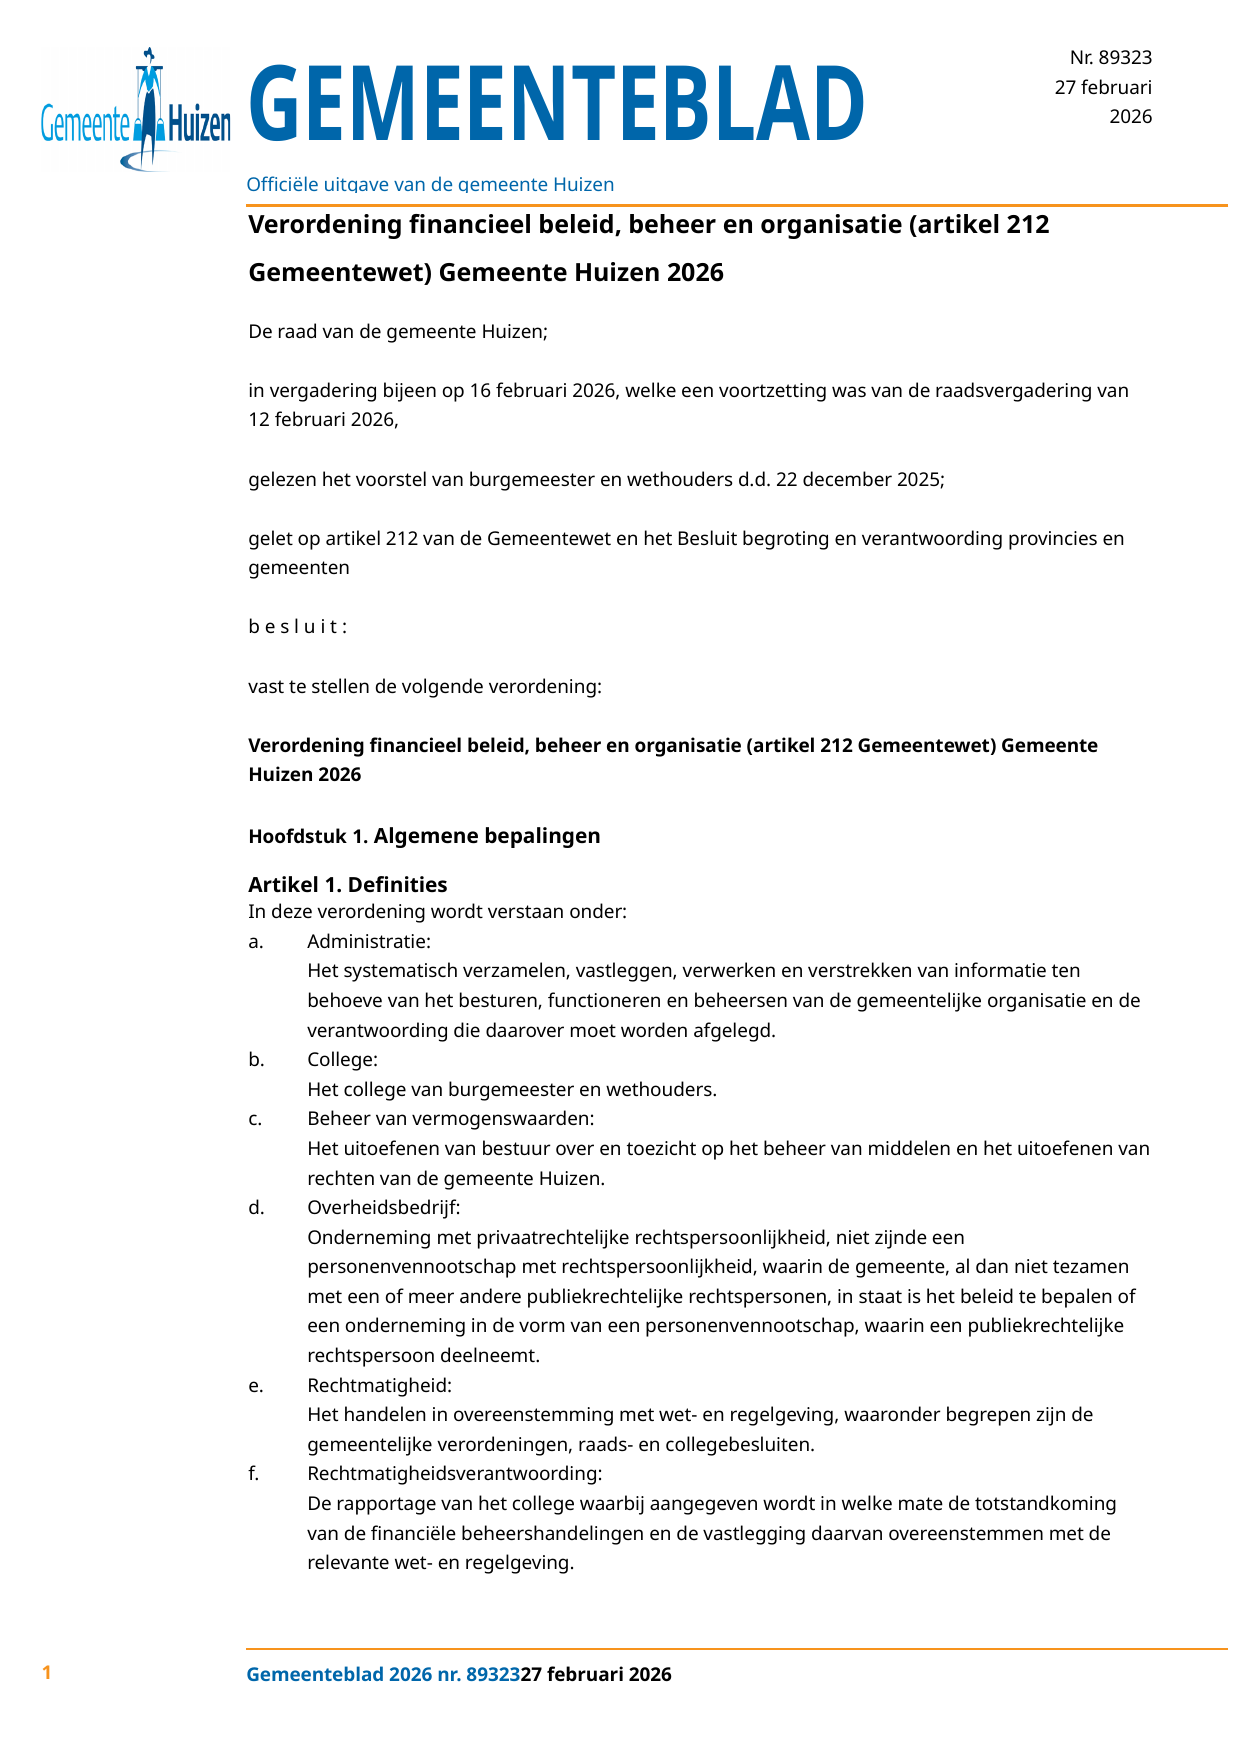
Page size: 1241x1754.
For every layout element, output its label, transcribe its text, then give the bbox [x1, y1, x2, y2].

list Het handelen in overeenstemming met wet- en regelgeving, waaronder begrepen zijn de gemeentelijke verordeningen, raads- en collegebesluiten. [248, 1401, 1152, 1457]
list Overheidsbedrijf: [248, 1194, 1152, 1220]
text in vergadering bijeen op 16 februari 2026, welke een voortzetting was van de raadsvergadering van 12 februari 2026, [248, 377, 1152, 432]
list Rechtmatigheid: [248, 1372, 1152, 1398]
text gelet op artikel 212 van de Gemeentewet en het Besluit begroting en verantwoording provincies en gemeenten [248, 525, 1152, 580]
list Het uitoefenen van bestuur over en toezicht op het beheer van middelen en het uitoefenen van rechten van de gemeente Huizen. [248, 1135, 1152, 1191]
list Het college van burgemeester en wethouders. [248, 1076, 1152, 1102]
text In deze verordening wordt verstaan onder: [248, 898, 1152, 924]
list Administratie: [248, 928, 1152, 954]
text Verordening financieel beleid, beheer en organisatie (artikel 212 Gemeentewet) Gemeente Huizen 2026 [248, 207, 1152, 288]
text Hoofdstuk 1. Algemene bepalingen [248, 821, 1152, 849]
list Rechtmatigheidsverantwoording: [248, 1461, 1152, 1486]
list Onderneming met privaatrechtelijke rechtspersoonlijkheid, niet zijnde een personenvennootschap met rechtspersoonlijkheid, waarin de gemeente, al dan niet tezamen met een of meer andere publiekrechtelijke rechtspersonen, in staat is het beleid te bepalen of een onderneming in de vorm van een personenvennootschap, waarin een publiekrechtelijke rechtspersoon deelneemt. [248, 1224, 1152, 1368]
list Het systematisch verzamelen, vastleggen, verwerken en verstrekken van informatie ten behoeve van het besturen, functioneren en beheersen van de gemeentelijke organisatie en de verantwoording die daarover moet worden afgelegd. [248, 958, 1152, 1043]
text vast te stellen de volgende verordening: [248, 673, 1152, 699]
text Verordening financieel beleid, beheer en organisatie (artikel 212 Gemeentewet) Gemeente Huizen 2026 [248, 732, 1152, 787]
text De raad van de gemeente Huizen; [248, 318, 1152, 344]
text b e s l u i t : [248, 614, 1152, 639]
picture [41, 47, 231, 172]
list De rapportage van het college waarbij aangegeven wordt in welke mate de totstandkoming van de financiële beheershandelingen en de vastlegging daarvan overeenstemmen met de relevante wet- en regelgeving. [248, 1490, 1152, 1575]
text gelezen het voorstel van burgemeester en wethouders d.d. 22 december 2025; [248, 466, 1152, 492]
text Artikel 1. Definities [248, 870, 1152, 898]
list Beheer van vermogenswaarden: [248, 1106, 1152, 1131]
list College: [248, 1046, 1152, 1072]
